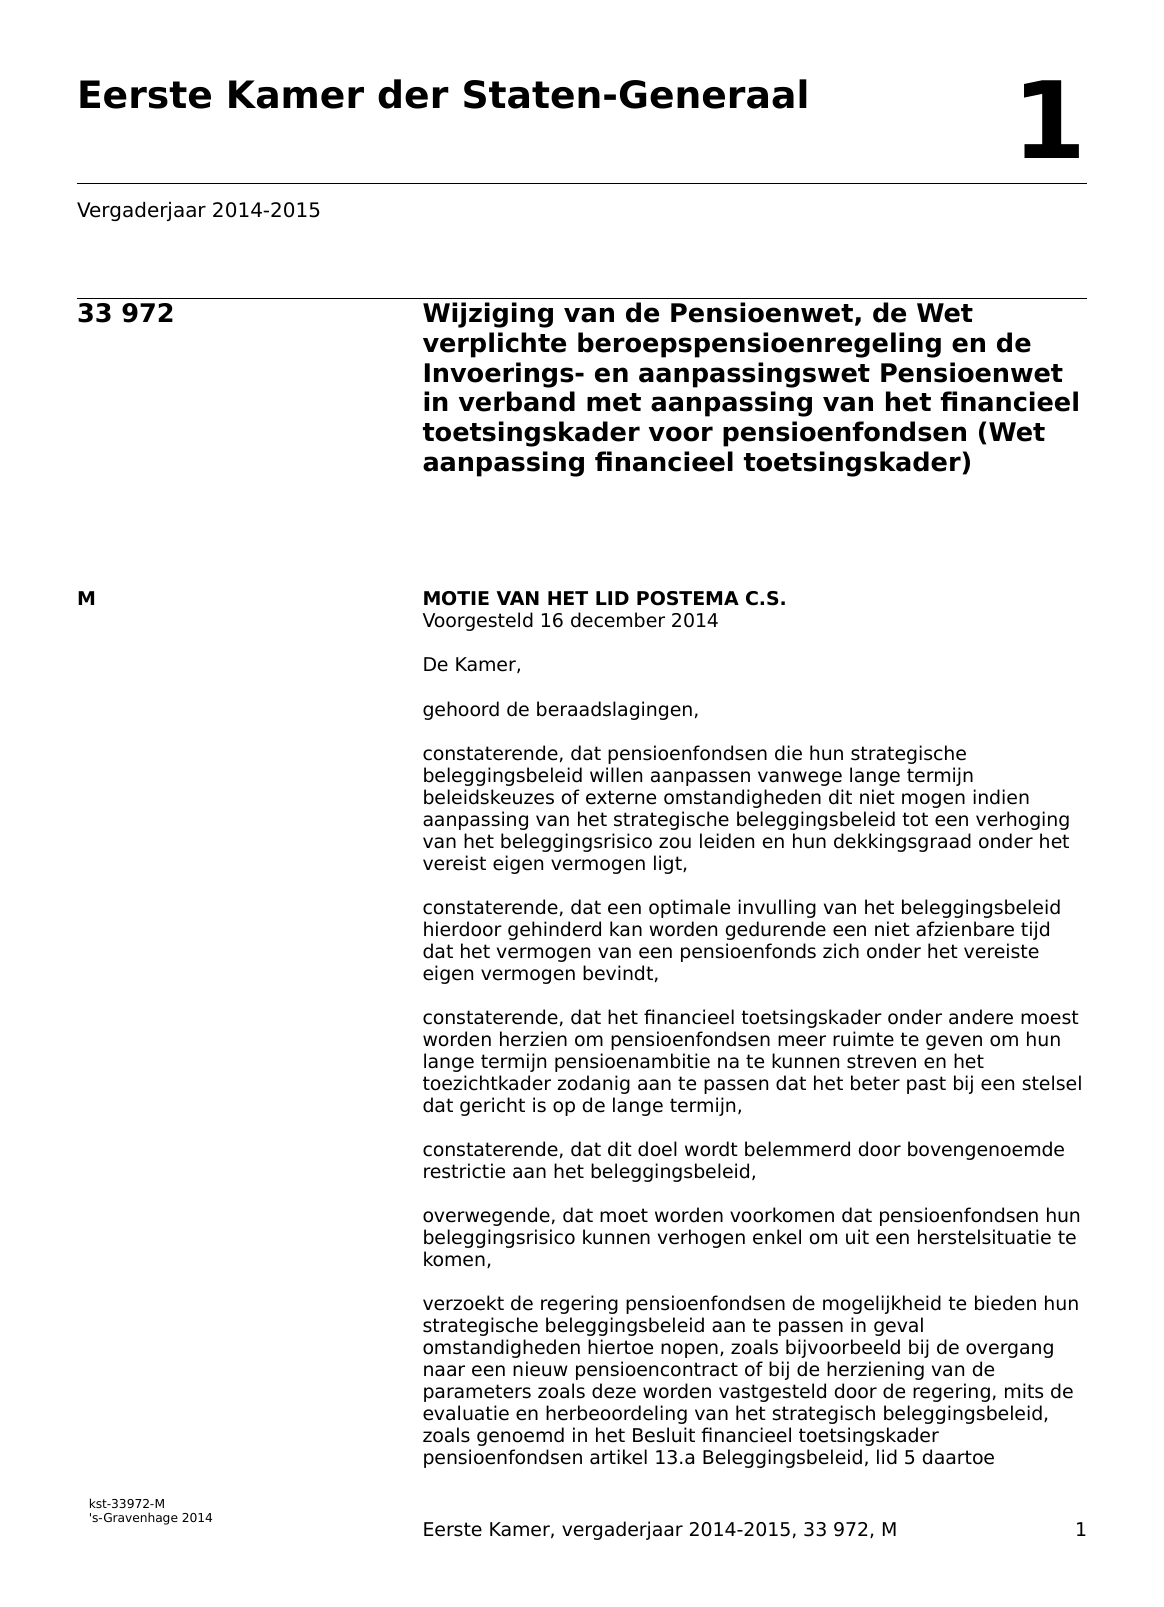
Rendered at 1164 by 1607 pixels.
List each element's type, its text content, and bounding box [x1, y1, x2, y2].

text verzoekt de regering pensioenfondsen de mogelijkheid te bieden hun strategische beleggingsbeleid aan te passen in geval omstandigheden hiertoe nopen, zoals bijvoorbeeld bij de overgang naar een nieuw pensioencontract of bij de herziening van de parameters zoals deze worden vastgesteld door de regering, mits de evaluatie en herbeoordeling van het strategisch beleggingsbeleid, zoals genoemd in het Besluit financieel toetsingskader pensioenfondsen artikel 13.a Beleggingsbeleid, lid 5 daartoe [422, 1293, 1087, 1469]
text 's-Gravenhage 2014 [88, 1511, 323, 1525]
subtitle M MOTIE VAN HET LID POSTEMA C.S. [77, 588, 1087, 610]
text constaterende, dat dit doel wordt belemmerd door bovengenoemde restrictie aan het beleggingsbeleid, [422, 1139, 1087, 1183]
table_header Eerste Kamer der Staten-Generaal [77, 59, 886, 183]
text constaterende, dat pensioenfondsen die hun strategische beleggingsbeleid willen aanpassen vanwege lange termijn beleidskeuzes of externe omstandigheden dit niet mogen indien aanpassing van het strategische beleggingsbeleid tot een verhoging van het beleggingsrisico zou leiden en hun dekkingsgraad onder het vereist eigen vermogen ligt, [422, 743, 1087, 874]
text constaterende, dat het financieel toetsingskader onder andere moest worden herzien om pensioenfondsen meer ruimte te geven om hun lange termijn pensioenambitie na te kunnen streven en het toezichtkader zodanig aan te passen dat het beter past bij een stelsel dat gericht is op de lange termijn, [422, 1007, 1087, 1117]
text overwegende, dat moet worden voorkomen dat pensioenfondsen hun beleggingsrisico kunnen verhogen enkel om uit een herstelsituatie te komen, [422, 1205, 1087, 1271]
subtitle 33 972 Wijziging van de Pensioenwet, de Wet verplichte beroepspensioenregeling en de Invoerings- en aanpassingswet Pensioenwet in verband met aanpassing van het financieel toetsingskader voor pensioenfondsen (Wet aanpassing financieel toetsingskader) [77, 299, 1087, 477]
text gehoord de beraadslagingen, [422, 698, 1087, 720]
text Voorgesteld 16 december 2014 [422, 610, 1087, 632]
table_cell Vergaderjaar 2014-2015 [77, 184, 1087, 298]
text kst-33972-M [88, 1497, 323, 1511]
table_header 1 [886, 59, 1087, 183]
text De Kamer, [422, 654, 1087, 676]
text constaterende, dat een optimale invulling van het beleggingsbeleid hierdoor gehinderd kan worden gedurende een niet afzienbare tijd dat het vermogen van een pensioenfonds zich onder het vereiste eigen vermogen bevindt, [422, 897, 1087, 984]
